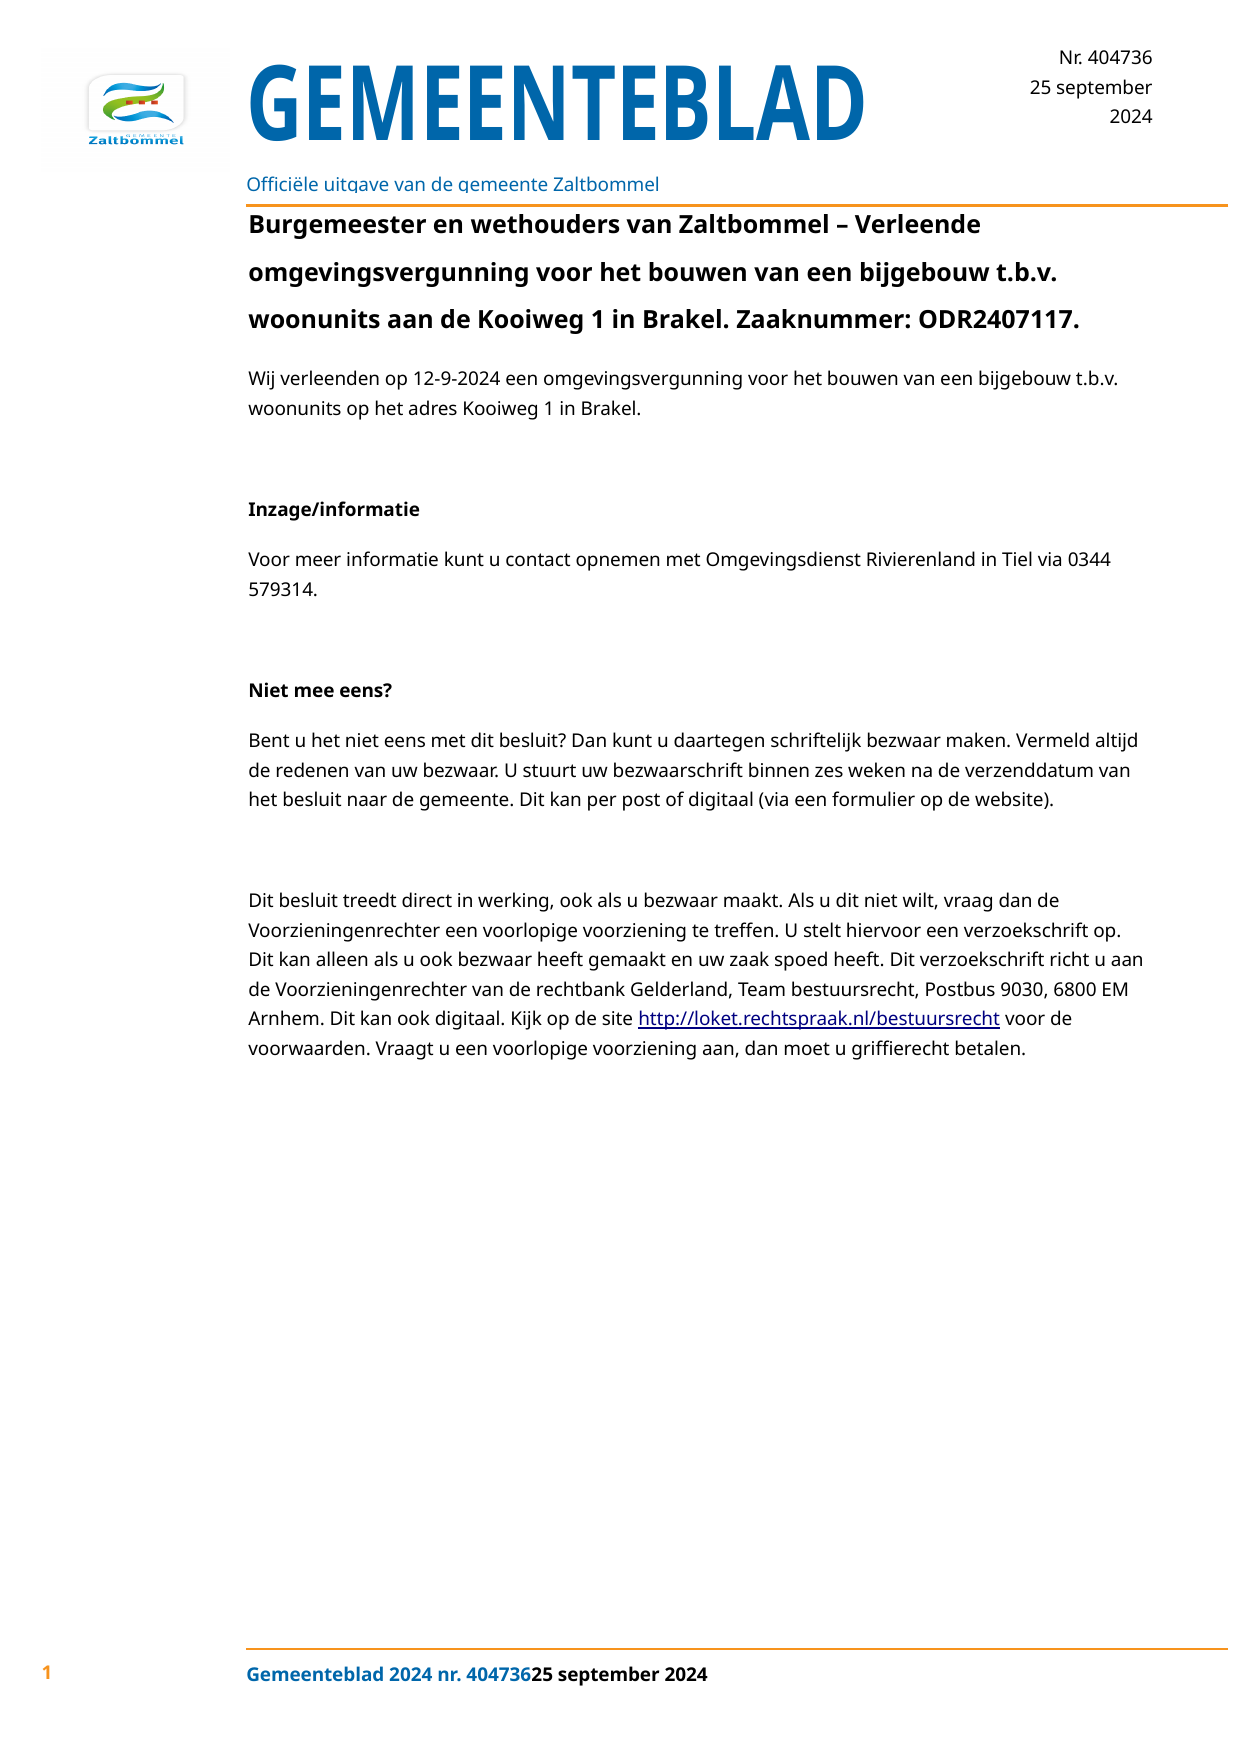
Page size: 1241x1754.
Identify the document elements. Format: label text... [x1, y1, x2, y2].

text Inzage/informatie [248, 496, 1152, 522]
text Bent u het niet eens met dit besluit? Dan kunt u daartegen schriftelijk bezwaar maken. Vermeld altijd de redenen van uw bezwaar. U stuurt uw bezwaarschrift binnen zes weken na de verzenddatum van het besluit naar de gemeente. Dit kan per post of digitaal (via een formulier op de website). [248, 727, 1152, 812]
text Dit besluit treedt direct in werking, ook als u bezwaar maakt. Als u dit niet wilt, vraag dan de Voorzieningenrechter een voorlopige voorziening te treffen. U stelt hiervoor een verzoekschrift op. Dit kan alleen als u ook bezwaar heeft gemaakt en uw zaak spoed heeft. Dit verzoekschrift richt u aan de Voorzieningenrechter van de rechtbank Gelderland, Team bestuursrecht, Postbus 9030, 6800 EM Arnhem. Dit kan ook digitaal. Kijk op de site http://loket.rechtspraak.nl/bestuursrecht voor de voorwaarden. Vraagt u een voorlopige voorziening aan, dan moet u griffierecht betalen. [248, 887, 1152, 1061]
text Wij verleenden op 12-9-2024 een omgevingsvergunning voor het bouwen van een bijgebouw t.b.v. woonunits op het adres Kooiweg 1 in Brakel. [248, 366, 1152, 421]
text Voor meer informatie kunt u contact opnemen met Omgevingsdienst Rivierenland in Tiel via 0344 579314. [248, 546, 1152, 602]
text Burgemeester en wethouders van Zaltbommel – Verleende omgevingsvergunning voor het bouwen van een bijgebouw t.b.v. woonunits aan de Kooiweg 1 in Brakel. Zaaknummer: ODR2407117. [248, 207, 1152, 336]
picture [41, 47, 231, 172]
text Niet mee eens? [248, 677, 1152, 702]
